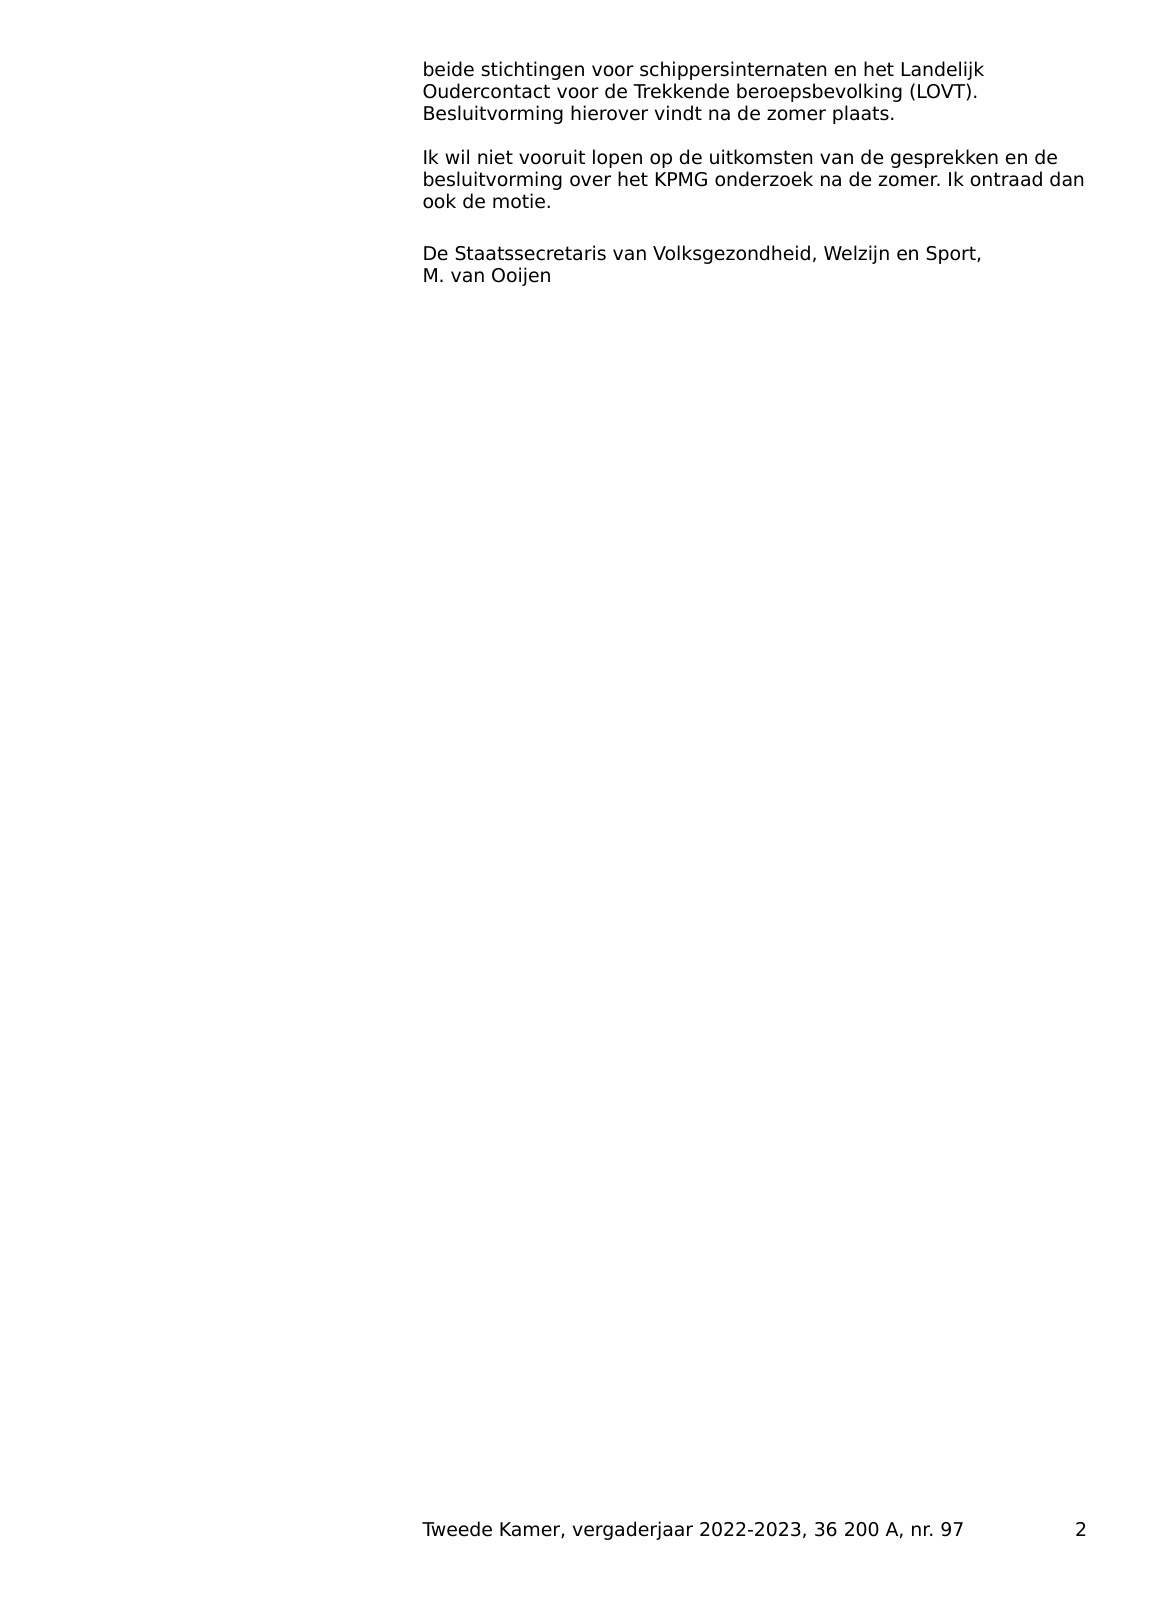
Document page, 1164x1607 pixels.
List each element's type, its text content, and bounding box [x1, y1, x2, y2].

text De Staatssecretaris van Volksgezondheid, Welzijn en Sport, M. van Ooijen [422, 243, 1087, 287]
text Ik wil niet vooruit lopen op de uitkomsten van de gesprekken en de besluitvorming over het KPMG onderzoek na de zomer. Ik ontraad dan ook de motie. [422, 147, 1087, 213]
text beide stichtingen voor schippersinternaten en het Landelijk Oudercontact voor de Trekkende beroepsbevolking (LOVT). Besluitvorming hierover vindt na de zomer plaats. [422, 59, 1087, 125]
